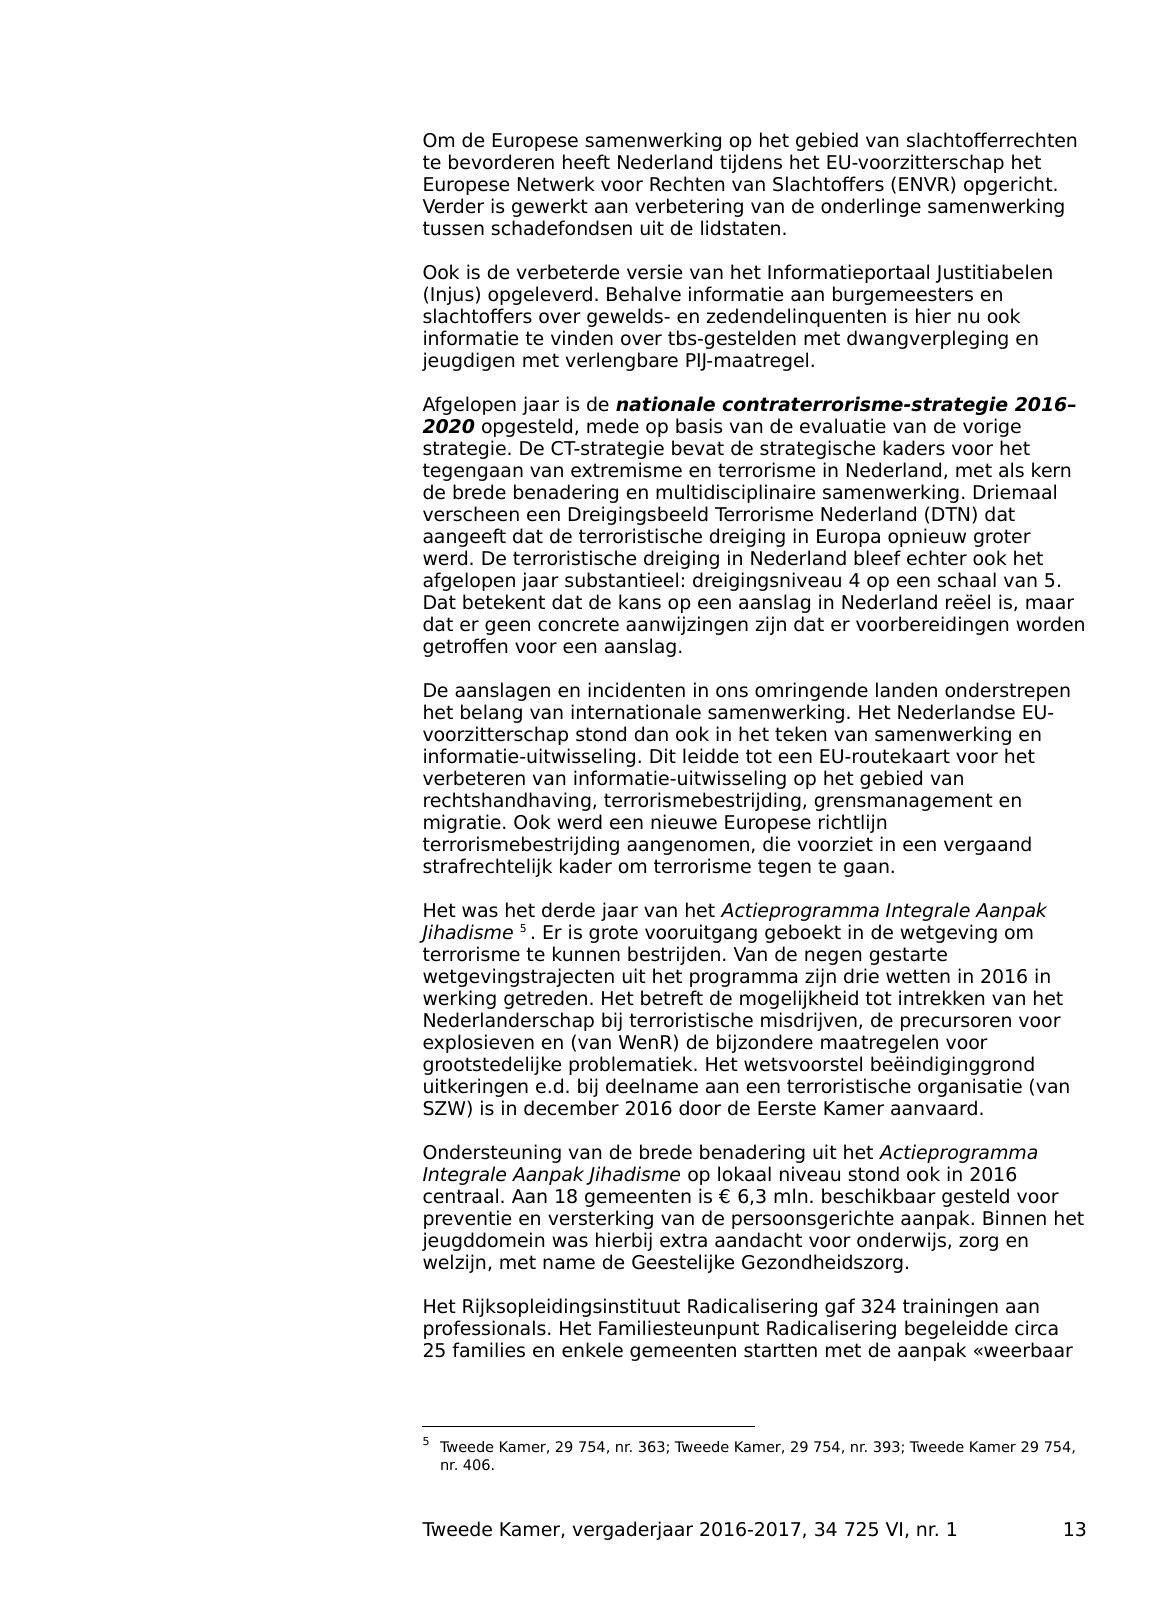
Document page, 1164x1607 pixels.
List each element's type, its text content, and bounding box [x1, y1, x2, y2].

text Ondersteuning van de brede benadering uit het Actieprogramma Integrale Aanpak Jihadisme op lokaal niveau stond ook in 2016 centraal. Aan 18 gemeenten is € 6,3 mln. beschikbaar gesteld voor preventie en versterking van de persoonsgerichte aanpak. Binnen het jeugddomein was hierbij extra aandacht voor onderwijs, zorg en welzijn, met name de Geestelijke Gezondheidszorg. [422, 1142, 1087, 1274]
text Het was het derde jaar van het Actieprogramma Integrale Aanpak Jihadisme . Er is grote vooruitgang geboekt in de wetgeving om terrorisme te kunnen bestrijden. Van de negen gestarte wetgevingstrajecten uit het programma zijn drie wetten in 2016 in werking getreden. Het betreft de mogelijkheid tot intrekken van het Nederlanderschap bij terroristische misdrijven, de precursoren voor explosieven en (van WenR) de bijzondere maatregelen voor grootstedelijke problematiek. Het wetsvoorstel beëindiginggrond uitkeringen e.d. bij deelname aan een terroristische organisatie (van SZW) is in december 2016 door de Eerste Kamer aanvaard. [422, 900, 1087, 1120]
text Tweede Kamer, 29 754, nr. 363; Tweede Kamer, 29 754, nr. 393; Tweede Kamer 29 754, nr. 406. [422, 1435, 1087, 1474]
text Ook is de verbeterde versie van het Informatieportaal Justitiabelen (Injus) opgeleverd. Behalve informatie aan burgemeesters en slachtoffers over gewelds- en zedendelinquenten is hier nu ook informatie te vinden over tbs-gestelden met dwangverpleging en jeugdigen met verlengbare PIJ-maatregel. [422, 262, 1087, 372]
text De aanslagen en incidenten in ons omringende landen onderstrepen het belang van internationale samenwerking. Het Nederlandse EU-voorzitterschap stond dan ook in het teken van samenwerking en informatie-uitwisseling. Dit leidde tot een EU-routekaart voor het verbeteren van informatie-uitwisseling op het gebied van rechtshandhaving, terrorismebestrijding, grensmanagement en migratie. Ook werd een nieuwe Europese richtlijn terrorismebestrijding aangenomen, die voorziet in een vergaand strafrechtelijk kader om terrorisme tegen te gaan. [422, 680, 1087, 878]
text Het Rijksopleidingsinstituut Radicalisering gaf 324 trainingen aan professionals. Het Familiesteunpunt Radicalisering begeleidde circa 25 families en enkele gemeenten startten met de aanpak «weerbaar [422, 1296, 1087, 1362]
text Om de Europese samenwerking op het gebied van slachtofferrechten te bevorderen heeft Nederland tijdens het EU-voorzitterschap het Europese Netwerk voor Rechten van Slachtoffers (ENVR) opgericht. Verder is gewerkt aan verbetering van de onderlinge samenwerking tussen schadefondsen uit de lidstaten. [422, 130, 1087, 240]
text Afgelopen jaar is de nationale contraterrorisme-strategie 2016–2020 opgesteld, mede op basis van de evaluatie van de vorige strategie. De CT-strategie bevat de strategische kaders voor het tegengaan van extremisme en terrorisme in Nederland, met als kern de brede benadering en multidisciplinaire samenwerking. Driemaal verscheen een Dreigingsbeeld Terrorisme Nederland (DTN) dat aangeeft dat de terroristische dreiging in Europa opnieuw groter werd. De terroristische dreiging in Nederland bleef echter ook het afgelopen jaar substantieel: dreigingsniveau 4 op een schaal van 5. Dat betekent dat de kans op een aanslag in Nederland reëel is, maar dat er geen concrete aanwijzingen zijn dat er voorbereidingen worden getroffen voor een aanslag. [422, 394, 1087, 658]
